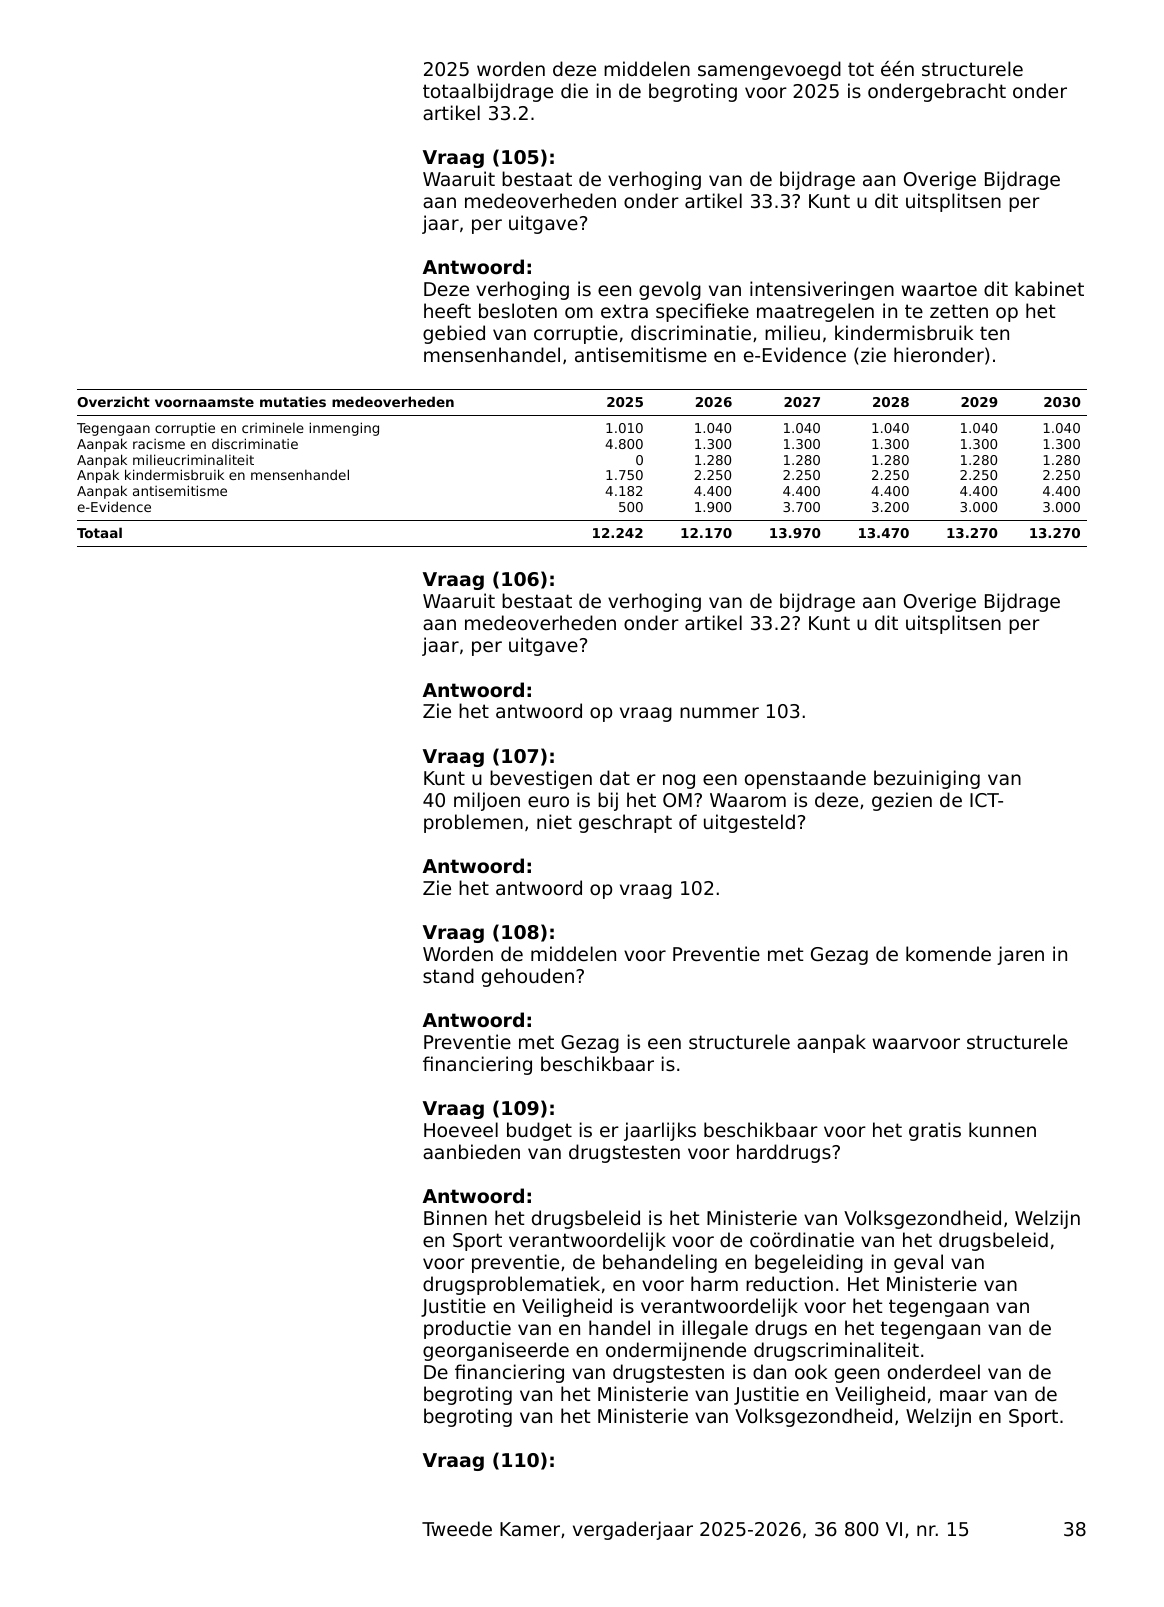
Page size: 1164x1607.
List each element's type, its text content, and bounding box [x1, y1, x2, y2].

text Kunt u bevestigen dat er nog een openstaande bezuiniging van 40 miljoen euro is bij het OM? Waarom is deze, gezien de ICT-problemen, niet geschrapt of uitgesteld? [422, 768, 1087, 833]
table_cell 13.970 [738, 521, 827, 546]
table_cell 1.300 [915, 437, 1004, 452]
table_cell 1.010 [561, 416, 649, 437]
text Zie het antwoord op vraag 102. [422, 878, 1087, 900]
table_cell 4.182 [561, 484, 649, 499]
text 2025 worden deze middelen samengevoegd tot één structurele totaalbijdrage die in de begroting voor 2025 is ondergebracht onder artikel 33.2. [422, 59, 1087, 125]
table_cell 3.700 [738, 500, 827, 520]
table_cell 2.250 [738, 468, 827, 484]
table_cell Aanpak antisemitisme [77, 484, 561, 499]
table_cell 13.270 [915, 521, 1004, 546]
text Preventie met Gezag is een structurele aanpak waarvoor structurele financiering beschikbaar is. [422, 1032, 1087, 1076]
table_cell Anpak kindermisbruik en mensenhandel [77, 468, 561, 484]
table_cell 4.400 [738, 484, 827, 499]
table_cell 1.040 [1004, 416, 1087, 437]
table_cell 1.300 [827, 437, 915, 452]
table_cell 13.270 [1004, 521, 1087, 546]
text Zie het antwoord op vraag nummer 103. [422, 701, 1087, 723]
table_header 2025 [561, 390, 649, 415]
text Vraag (108): [422, 922, 1087, 944]
text Vraag (110): [422, 1450, 1087, 1472]
table_cell 12.242 [561, 521, 649, 546]
text Waaruit bestaat de verhoging van de bijdrage aan Overige Bijdrage aan medeoverheden onder artikel 33.2? Kunt u dit uitsplitsen per jaar, per uitgave? [422, 591, 1087, 657]
table_cell 1.300 [738, 437, 827, 452]
table_cell 4.400 [650, 484, 738, 499]
table_cell 1.040 [650, 416, 738, 437]
text Deze verhoging is een gevolg van intensiveringen waartoe dit kabinet heeft besloten om extra specifieke maatregelen in te zetten op het gebied van corruptie, discriminatie, milieu, kindermisbruik ten mensenhandel, antisemitisme en e-Evidence (zie hieronder). [422, 279, 1087, 367]
table_cell 3.000 [915, 500, 1004, 520]
text Antwoord: [422, 1010, 1087, 1032]
table_cell 3.200 [827, 500, 915, 520]
text De financiering van drugstesten is dan ook geen onderdeel van de begroting van het Ministerie van Justitie en Veiligheid, maar van de begroting van het Ministerie van Volksgezondheid, Welzijn en Sport. [422, 1362, 1087, 1428]
text Vraag (107): [422, 746, 1087, 768]
table_cell 1.280 [1004, 453, 1087, 468]
table_cell 500 [561, 500, 649, 520]
table_header 2026 [650, 390, 738, 415]
table_cell 2.250 [650, 468, 738, 484]
text Antwoord: [422, 257, 1087, 279]
table_cell 1.040 [827, 416, 915, 437]
table_cell 4.800 [561, 437, 649, 452]
table_cell 1.280 [915, 453, 1004, 468]
table_header 2028 [827, 390, 915, 415]
table_cell 2.250 [1004, 468, 1087, 484]
table_cell 1.280 [738, 453, 827, 468]
text Vraag (109): [422, 1098, 1087, 1120]
text Antwoord: [422, 679, 1087, 701]
table_header 2027 [738, 390, 827, 415]
table_cell Tegengaan corruptie en criminele inmenging [77, 416, 561, 437]
table_cell 2.250 [827, 468, 915, 484]
table_header 2030 [1004, 390, 1087, 415]
table_cell 0 [561, 453, 649, 468]
text Waaruit bestaat de verhoging van de bijdrage aan Overige Bijdrage aan medeoverheden onder artikel 33.3? Kunt u dit uitsplitsen per jaar, per uitgave? [422, 169, 1087, 235]
table_cell 1.300 [1004, 437, 1087, 452]
table_cell 1.900 [650, 500, 738, 520]
table_cell e-Evidence [77, 500, 561, 520]
table_cell 3.000 [1004, 500, 1087, 520]
table_cell 4.400 [1004, 484, 1087, 499]
text Vraag (106): [422, 569, 1087, 591]
table_header Overzicht voornaamste mutaties medeoverheden [77, 390, 561, 415]
table_cell Aanpak racisme en discriminatie [77, 437, 561, 452]
text Antwoord: [422, 856, 1087, 878]
table_cell 4.400 [915, 484, 1004, 499]
table_cell 1.300 [650, 437, 738, 452]
table_header 2029 [915, 390, 1004, 415]
text Vraag (105): [422, 147, 1087, 169]
table_cell 2.250 [915, 468, 1004, 484]
table_cell Aanpak milieucriminaliteit [77, 453, 561, 468]
text Worden de middelen voor Preventie met Gezag de komende jaren in stand gehouden? [422, 944, 1087, 988]
text Hoeveel budget is er jaarlijks beschikbaar voor het gratis kunnen aanbieden van drugstesten voor harddrugs? [422, 1120, 1087, 1164]
table_cell 1.750 [561, 468, 649, 484]
text Antwoord: [422, 1186, 1087, 1208]
table_cell 4.400 [827, 484, 915, 499]
table_cell 1.280 [827, 453, 915, 468]
table_cell 1.040 [915, 416, 1004, 437]
table_cell 12.170 [650, 521, 738, 546]
table_cell 13.470 [827, 521, 915, 546]
table_cell 1.040 [738, 416, 827, 437]
text Binnen het drugsbeleid is het Ministerie van Volksgezondheid, Welzijn en Sport verantwoordelijk voor de coördinatie van het drugsbeleid, voor preventie, de behandeling en begeleiding in geval van drugsproblematiek, en voor harm reduction. Het Ministerie van Justitie en Veiligheid is verantwoordelijk voor het tegengaan van productie van en handel in illegale drugs en het tegengaan van de georganiseerde en ondermijnende drugscriminaliteit. [422, 1208, 1087, 1362]
table_cell 1.280 [650, 453, 738, 468]
table_cell Totaal [77, 521, 561, 546]
